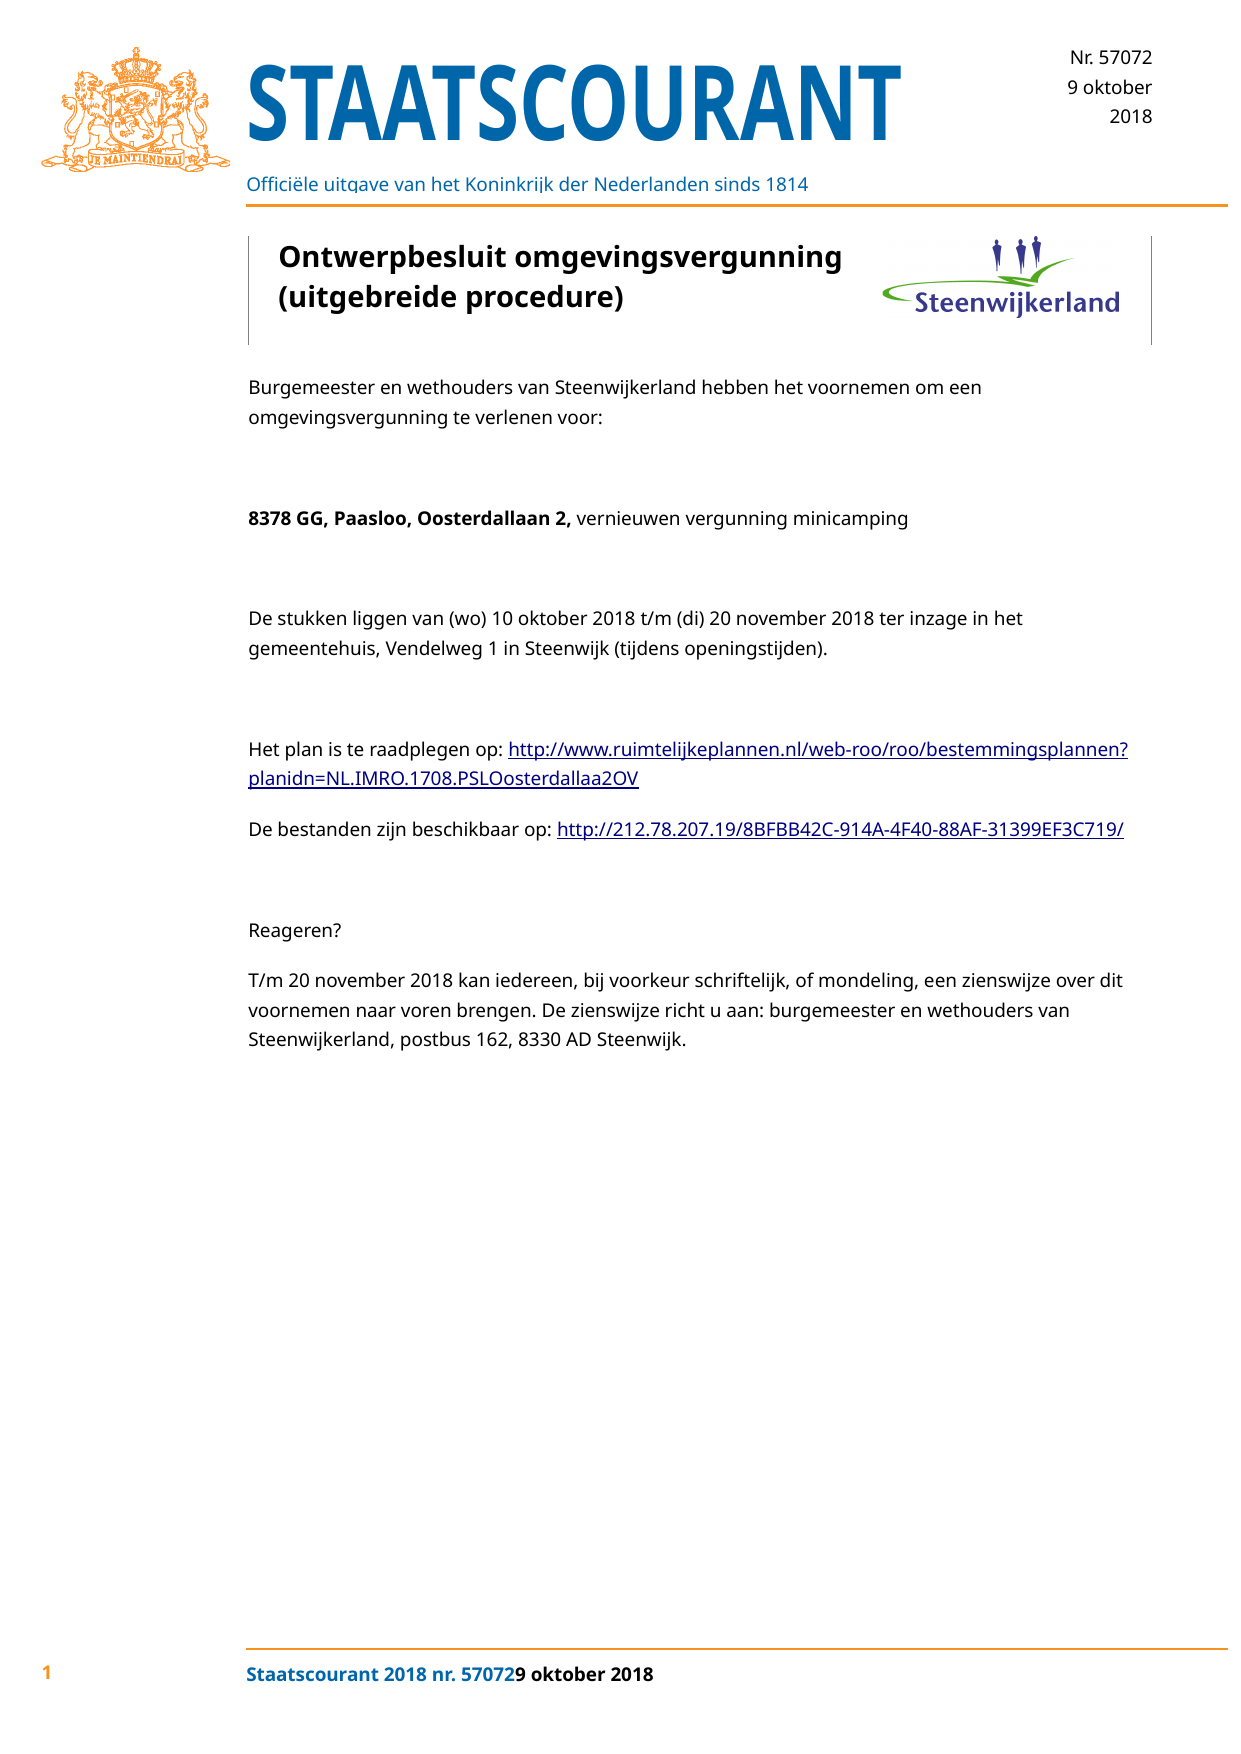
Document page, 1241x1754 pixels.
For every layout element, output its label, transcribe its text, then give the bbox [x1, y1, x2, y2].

table_header [850, 236, 1151, 345]
text De bestanden zijn beschikbaar op: http://212.78.207.19/8BFBB42C-914A-4F40-88AF-31399EF3C719/ [248, 816, 1152, 842]
text Reageren? [248, 917, 1152, 942]
text Het plan is te raadplegen op: http://www.ruimtelijkeplannen.nl/web-roo/roo/bestemmingsplannen?planidn=NL.IMRO.1708.PSLOosterdallaa2OV [248, 736, 1152, 791]
text 8378 GG, Paasloo, Oosterdallaan 2, vernieuwen vergunning minicamping [248, 505, 1152, 530]
picture [41, 47, 231, 172]
picture [882, 236, 1119, 318]
text Burgemeester en wethouders van Steenwijkerland hebben het voornemen om een omgevingsvergunning te verlenen voor: [248, 374, 1152, 429]
text De stukken liggen van (wo) 10 oktober 2018 t/m (di) 20 november 2018 ter inzage in het gemeentehuis, Vendelweg 1 in Steenwijk (tijdens openingstijden). [248, 606, 1152, 661]
text T/m 20 november 2018 kan iedereen, bij voorkeur schriftelijk, of mondeling, een zienswijze over dit voornemen naar voren brengen. De zienswijze richt u aan: burgemeester en wethouders van Steenwijkerland, postbus 162, 8330 AD Steenwijk. [248, 967, 1152, 1052]
table_header Ontwerpbesluit omgevingsvergunning (uitgebreide procedure) [249, 236, 850, 345]
